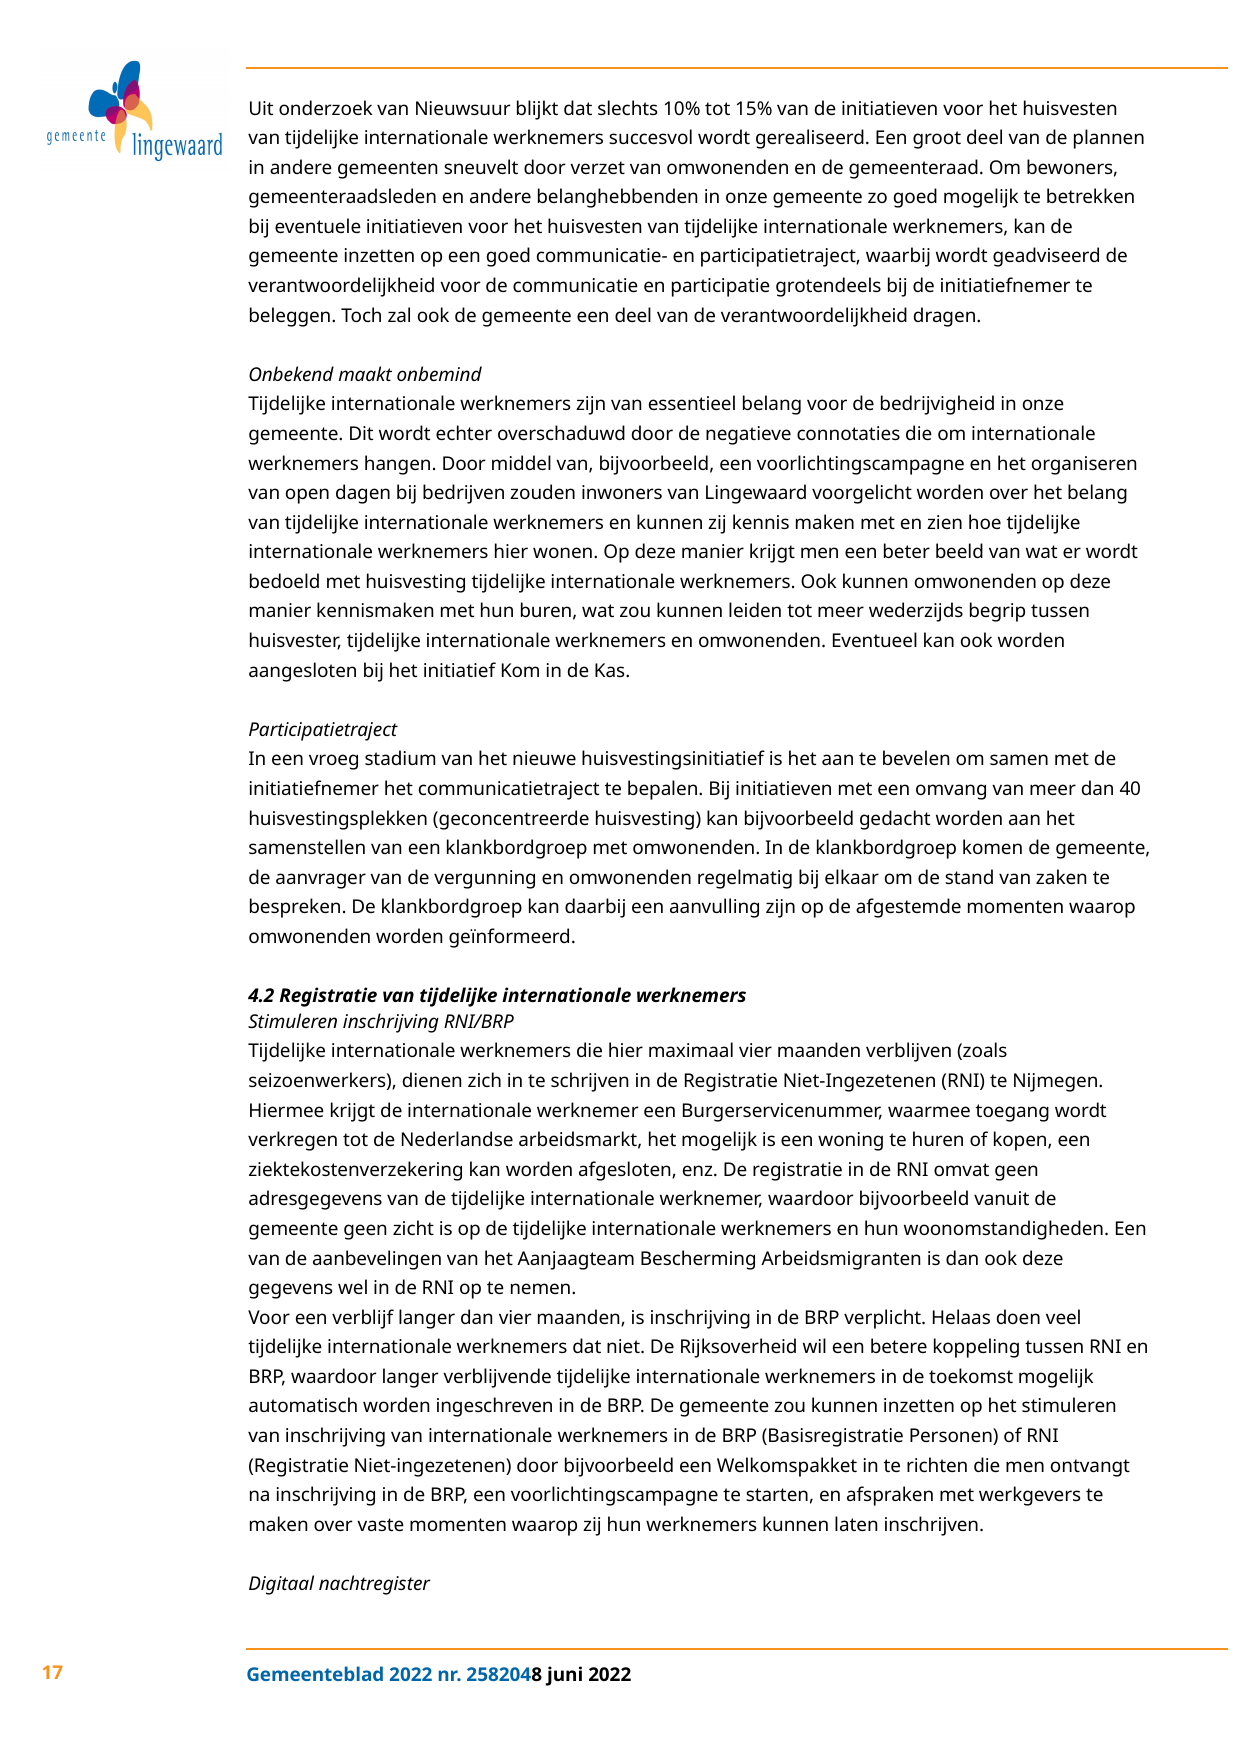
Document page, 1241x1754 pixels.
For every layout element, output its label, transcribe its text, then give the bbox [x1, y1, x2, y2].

text Stimuleren inschrijving RNI/BRP [248, 1008, 1152, 1034]
picture [41, 47, 231, 172]
text Tijdelijke internationale werknemers zijn van essentieel belang voor de bedrijvigheid in onze gemeente. Dit wordt echter overschaduwd door de negatieve connotaties die om internationale werknemers hangen. Door middel van, bijvoorbeeld, een voorlichtingscampagne en het organiseren van open dagen bij bedrijven zouden inwoners van Lingewaard voorgelicht worden over het belang van tijdelijke internationale werknemers en kunnen zij kennis maken met en zien hoe tijdelijke internationale werknemers hier wonen. Op deze manier krijgt men een beter beeld van wat er wordt bedoeld met huisvesting tijdelijke internationale werknemers. Ook kunnen omwonenden op deze manier kennismaken met hun buren, wat zou kunnen leiden tot meer wederzijds begrip tussen huisvester, tijdelijke internationale werknemers en omwonenden. Eventueel kan ook worden aangesloten bij het initiatief Kom in de Kas. [248, 391, 1152, 683]
text Participatietraject [248, 716, 1152, 742]
text Uit onderzoek van Nieuwsuur blijkt dat slechts 10% tot 15% van de initiatieven voor het huisvesten van tijdelijke internationale werknemers succesvol wordt gerealiseerd. Een groot deel van de plannen in andere gemeenten sneuvelt door verzet van omwonenden en de gemeenteraad. Om bewoners, gemeenteraadsleden en andere belanghebbenden in onze gemeente zo goed mogelijk te betrekken bij eventuele initiatieven voor het huisvesten van tijdelijke internationale werknemers, kan de gemeente inzetten op een goed communicatie- en participatietraject, waarbij wordt geadviseerd de verantwoordelijkheid voor de communicatie en participatie grotendeels bij de initiatiefnemer te beleggen. Toch zal ook de gemeente een deel van de verantwoordelijkheid dragen. [248, 95, 1152, 328]
text Tijdelijke internationale werknemers die hier maximaal vier maanden verblijven (zoals seizoenwerkers), dienen zich in te schrijven in de Registratie Niet-Ingezetenen (RNI) te Nijmegen. Hiermee krijgt de internationale werknemer een Burgerservicenummer, waarmee toegang wordt verkregen tot de Nederlandse arbeidsmarkt, het mogelijk is een woning te huren of kopen, een ziektekostenverzekering kan worden afgesloten, enz. De registratie in de RNI omvat geen adresgegevens van de tijdelijke internationale werknemer, waardoor bijvoorbeeld vanuit de gemeente geen zicht is op de tijdelijke internationale werknemers en hun woonomstandigheden. Een van de aanbevelingen van het Aanjaagteam Bescherming Arbeidsmigranten is dan ook deze gegevens wel in de RNI op te nemen. [248, 1038, 1152, 1300]
text 4.2 Registratie van tijdelijke internationale werknemers [248, 982, 1152, 1008]
text Onbekend maakt onbemind [248, 361, 1152, 387]
text Digitaal nachtregister [248, 1570, 1152, 1596]
text In een vroeg stadium van het nieuwe huisvestingsinitiatief is het aan te bevelen om samen met de initiatiefnemer het communicatietraject te bepalen. Bij initiatieven met een omvang van meer dan 40 huisvestingsplekken (geconcentreerde huisvesting) kan bijvoorbeeld gedacht worden aan het samenstellen van een klankbordgroep met omwonenden. In de klankbordgroep komen de gemeente, de aanvrager van de vergunning en omwonenden regelmatig bij elkaar om de stand van zaken te bespreken. De klankbordgroep kan daarbij een aanvulling zijn op de afgestemde momenten waarop omwonenden worden geïnformeerd. [248, 746, 1152, 949]
text Voor een verblijf langer dan vier maanden, is inschrijving in de BRP verplicht. Helaas doen veel tijdelijke internationale werknemers dat niet. De Rijksoverheid wil een betere koppeling tussen RNI en BRP, waardoor langer verblijvende tijdelijke internationale werknemers in de toekomst mogelijk automatisch worden ingeschreven in de BRP. De gemeente zou kunnen inzetten op het stimuleren van inschrijving van internationale werknemers in de BRP (Basisregistratie Personen) of RNI (Registratie Niet-ingezetenen) door bijvoorbeeld een Welkomspakket in te richten die men ontvangt na inschrijving in de BRP, een voorlichtingscampagne te starten, en afspraken met werkgevers te maken over vaste momenten waarop zij hun werknemers kunnen laten inschrijven. [248, 1304, 1152, 1537]
